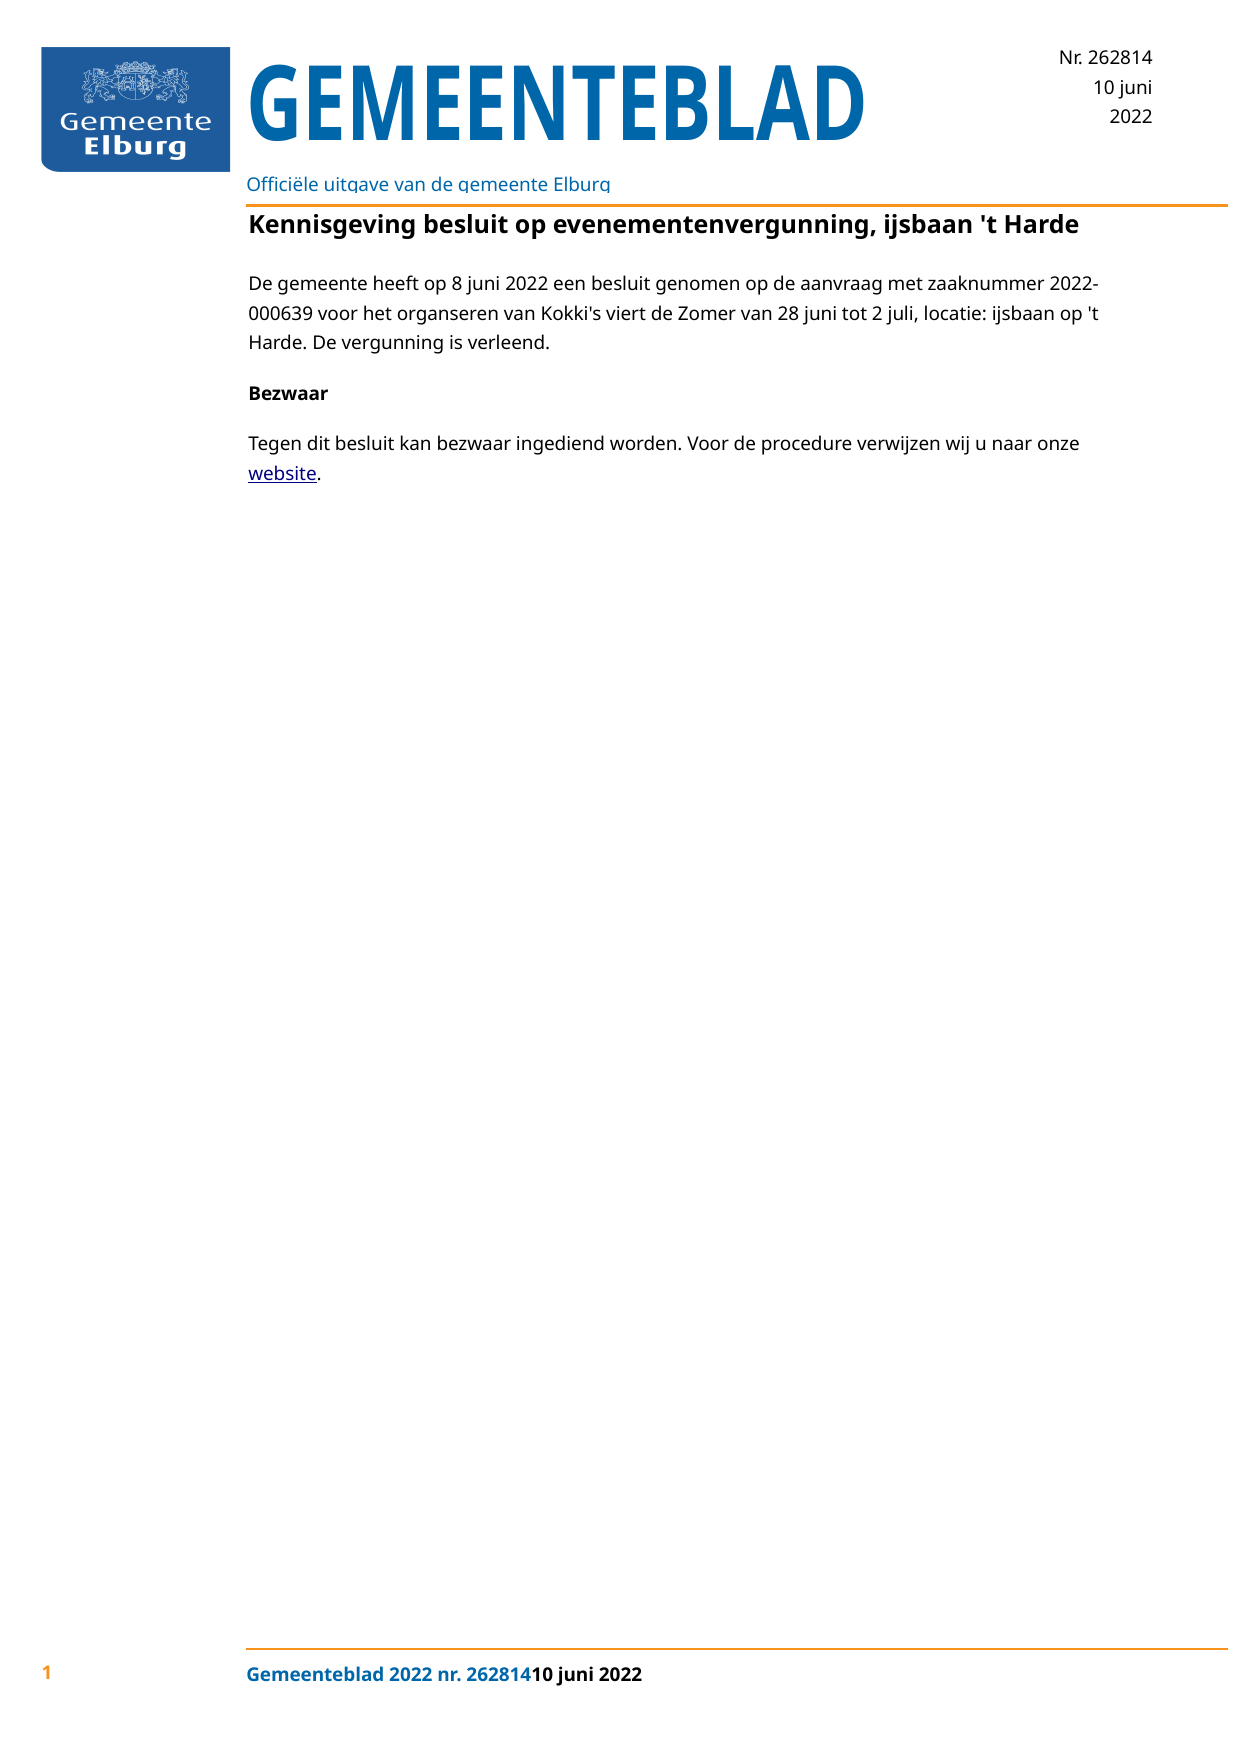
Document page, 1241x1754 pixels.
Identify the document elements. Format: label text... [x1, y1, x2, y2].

text Tegen dit besluit kan bezwaar ingediend worden. Voor de procedure verwijzen wij u naar onze website. [248, 430, 1152, 486]
text Kennisgeving besluit op evenementenvergunning, ijsbaan 't Harde [248, 207, 1152, 241]
picture [41, 47, 231, 172]
text Bezwaar [248, 380, 1152, 406]
text De gemeente heeft op 8 juni 2022 een besluit genomen op de aanvraag met zaaknummer 2022-000639 voor het organseren van Kokki's viert de Zomer van 28 juni tot 2 juli, locatie: ijsbaan op 't Harde. De vergunning is verleend. [248, 270, 1152, 355]
